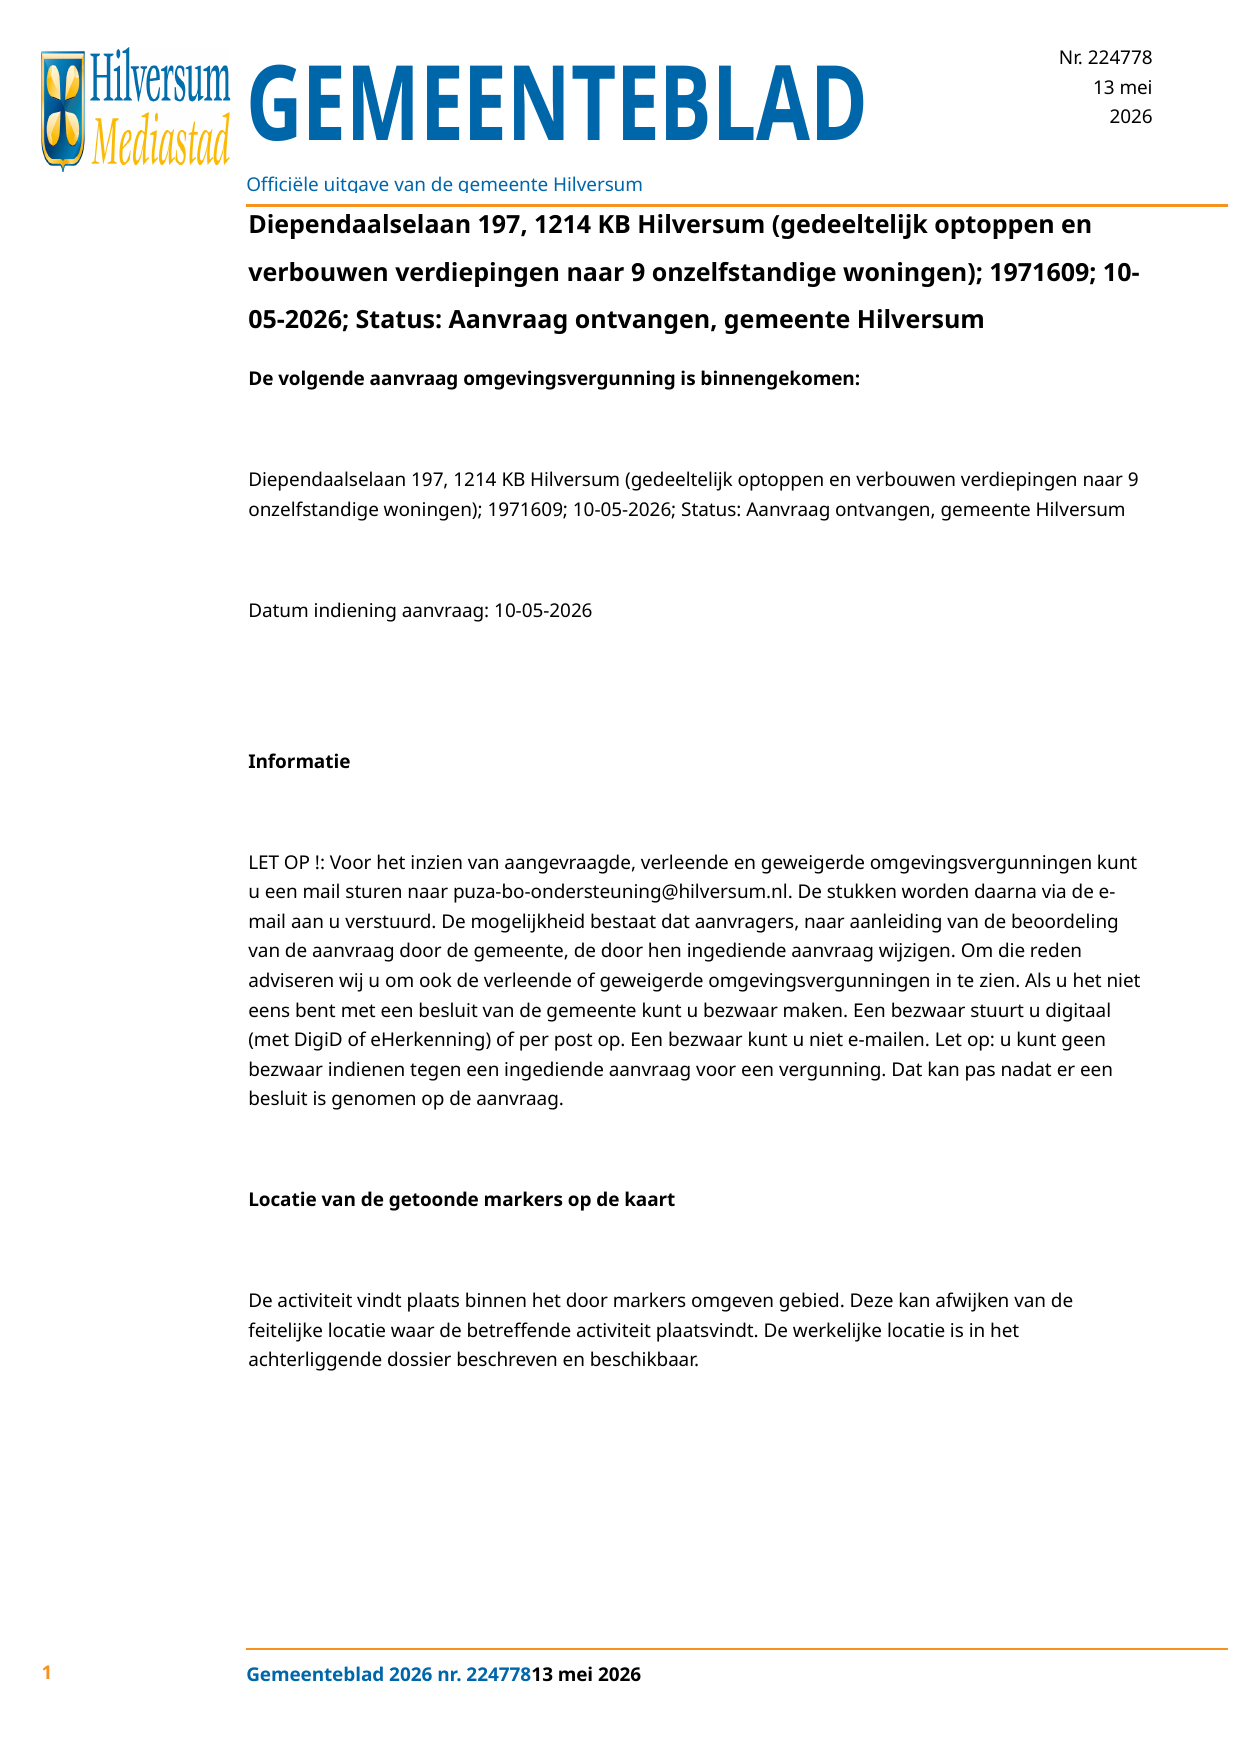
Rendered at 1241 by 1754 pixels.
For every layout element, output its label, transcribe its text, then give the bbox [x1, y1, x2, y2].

text Informatie [248, 748, 1152, 774]
text Locatie van de getoonde markers op de kaart [248, 1186, 1152, 1212]
text De activiteit vindt plaats binnen het door markers omgeven gebied. Deze kan afwijken van de feitelijke locatie waar de betreffende activiteit plaatsvindt. De werkelijke locatie is in het achterliggende dossier beschreven en beschikbaar. [248, 1287, 1152, 1372]
picture [41, 47, 231, 172]
text LET OP !: Voor het inzien van aangevraagde, verleende en geweigerde omgevingsvergunningen kunt u een mail sturen naar puza-bo-ondersteuning@hilversum.nl. De stukken worden daarna via de e-mail aan u verstuurd. De mogelijkheid bestaat dat aanvragers, naar aanleiding van de beoordeling van de aanvraag door de gemeente, de door hen ingediende aanvraag wijzigen. Om die reden adviseren wij u om ook de verleende of geweigerde omgevingsvergunningen in te zien. Als u het niet eens bent met een besluit van de gemeente kunt u bezwaar maken. Een bezwaar stuurt u digitaal (met DigiD of eHerkenning) of per post op. Een bezwaar kunt u niet e-mailen. Let op: u kunt geen bezwaar indienen tegen een ingediende aanvraag voor een vergunning. Dat kan pas nadat er een besluit is genomen op de aanvraag. [248, 849, 1152, 1111]
text Datum indiening aanvraag: 10-05-2026 [248, 597, 1152, 622]
text Diependaalselaan 197, 1214 KB Hilversum (gedeeltelijk optoppen en verbouwen verdiepingen naar 9 onzelfstandige woningen); 1971609; 10-05-2026; Status: Aanvraag ontvangen, gemeente Hilversum [248, 466, 1152, 522]
text Diependaalselaan 197, 1214 KB Hilversum (gedeeltelijk optoppen en verbouwen verdiepingen naar 9 onzelfstandige woningen); 1971609; 10-05-2026; Status: Aanvraag ontvangen, gemeente Hilversum [248, 207, 1152, 336]
text De volgende aanvraag omgevingsvergunning is binnengekomen: [248, 366, 1152, 391]
